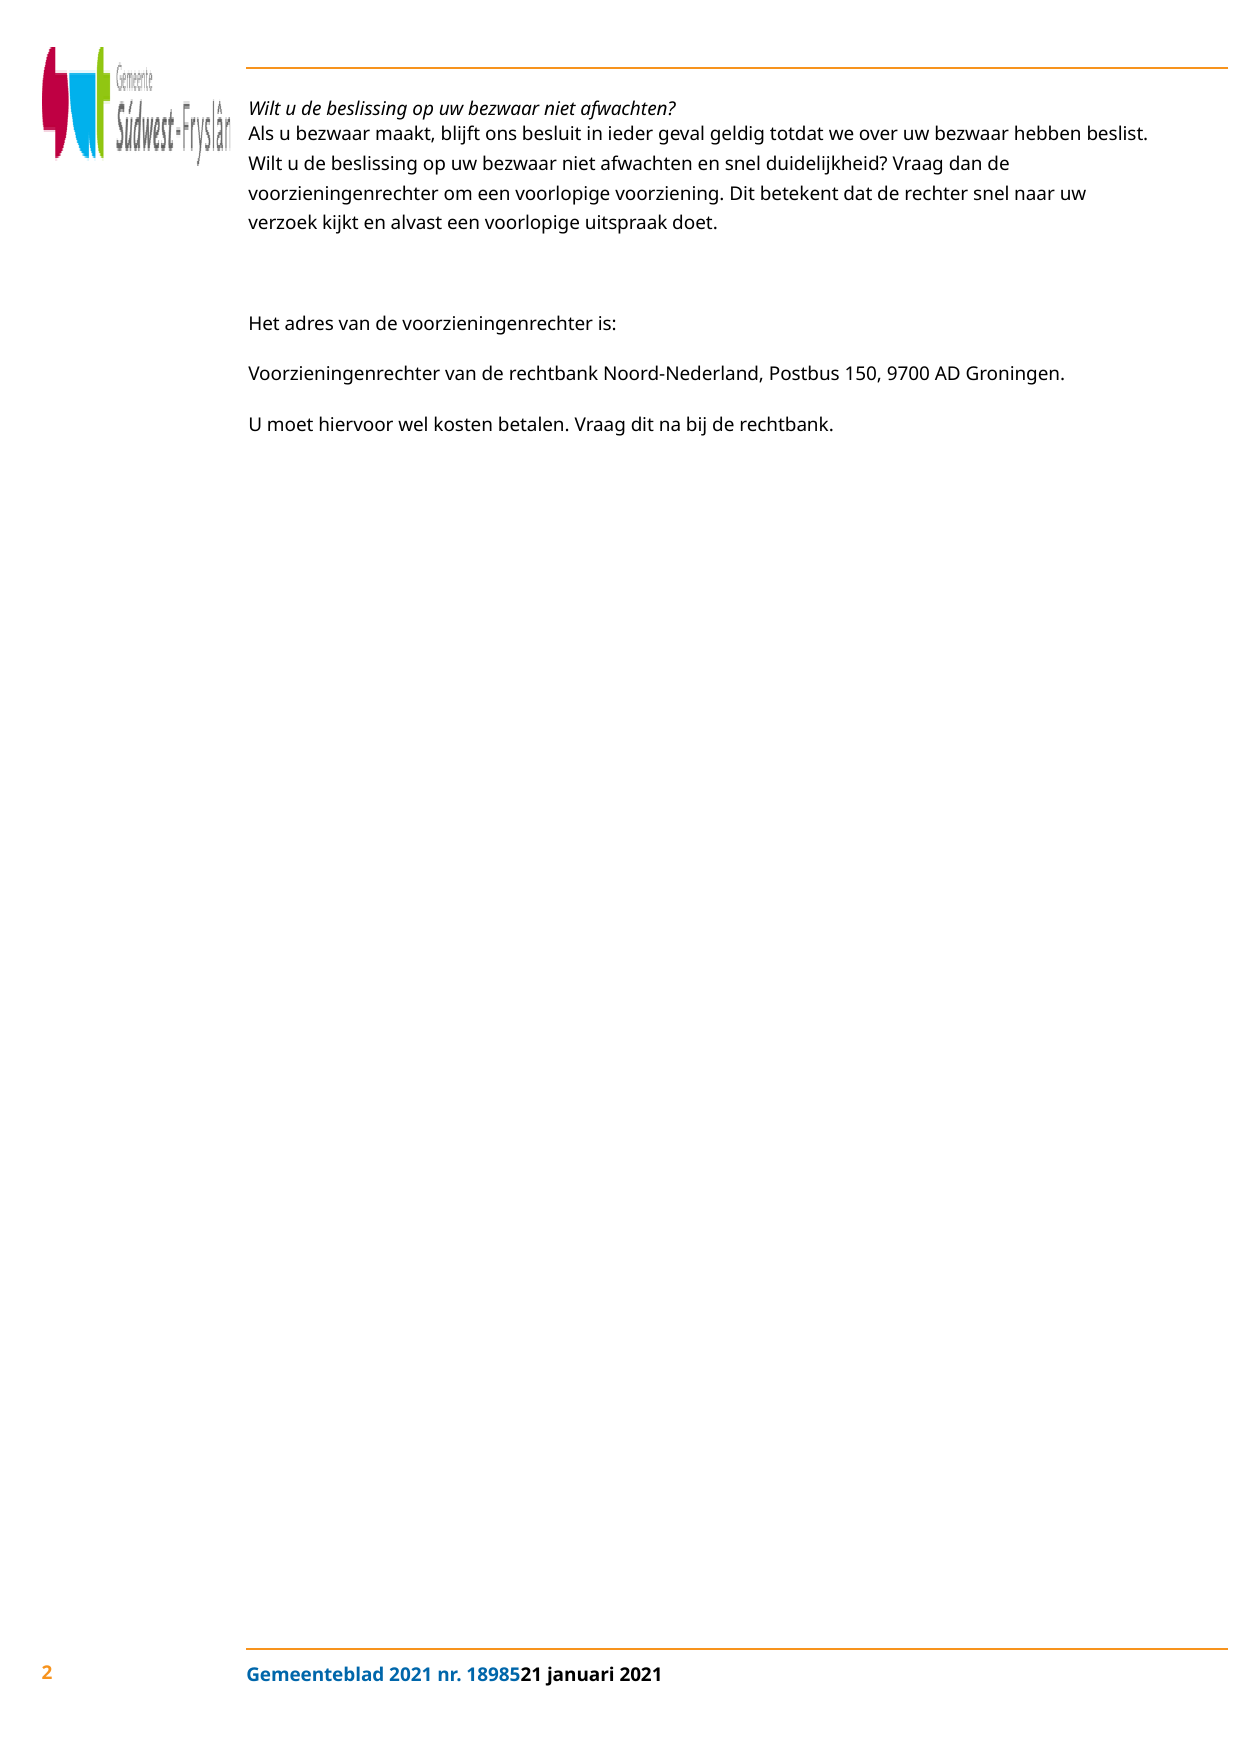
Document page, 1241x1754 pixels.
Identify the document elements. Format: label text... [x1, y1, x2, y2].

picture [41, 47, 231, 172]
text Het adres van de voorzieningenrechter is: [248, 310, 1152, 336]
text U moet hiervoor wel kosten betalen. Vraag dit na bij de rechtbank. [248, 411, 1152, 437]
text Wilt u de beslissing op uw bezwaar niet afwachten? [248, 95, 1152, 121]
text Als u bezwaar maakt, blijft ons besluit in ieder geval geldig totdat we over uw bezwaar hebben beslist. Wilt u de beslissing op uw bezwaar niet afwachten en snel duidelijkheid? Vraag dan de voorzieningenrechter om een voorlopige voorziening. Dit betekent dat de rechter snel naar uw verzoek kijkt en alvast een voorlopige uitspraak doet. [248, 121, 1152, 235]
text Voorzieningenrechter van de rechtbank Noord-Nederland, Postbus 150, 9700 AD Groningen. [248, 361, 1152, 386]
